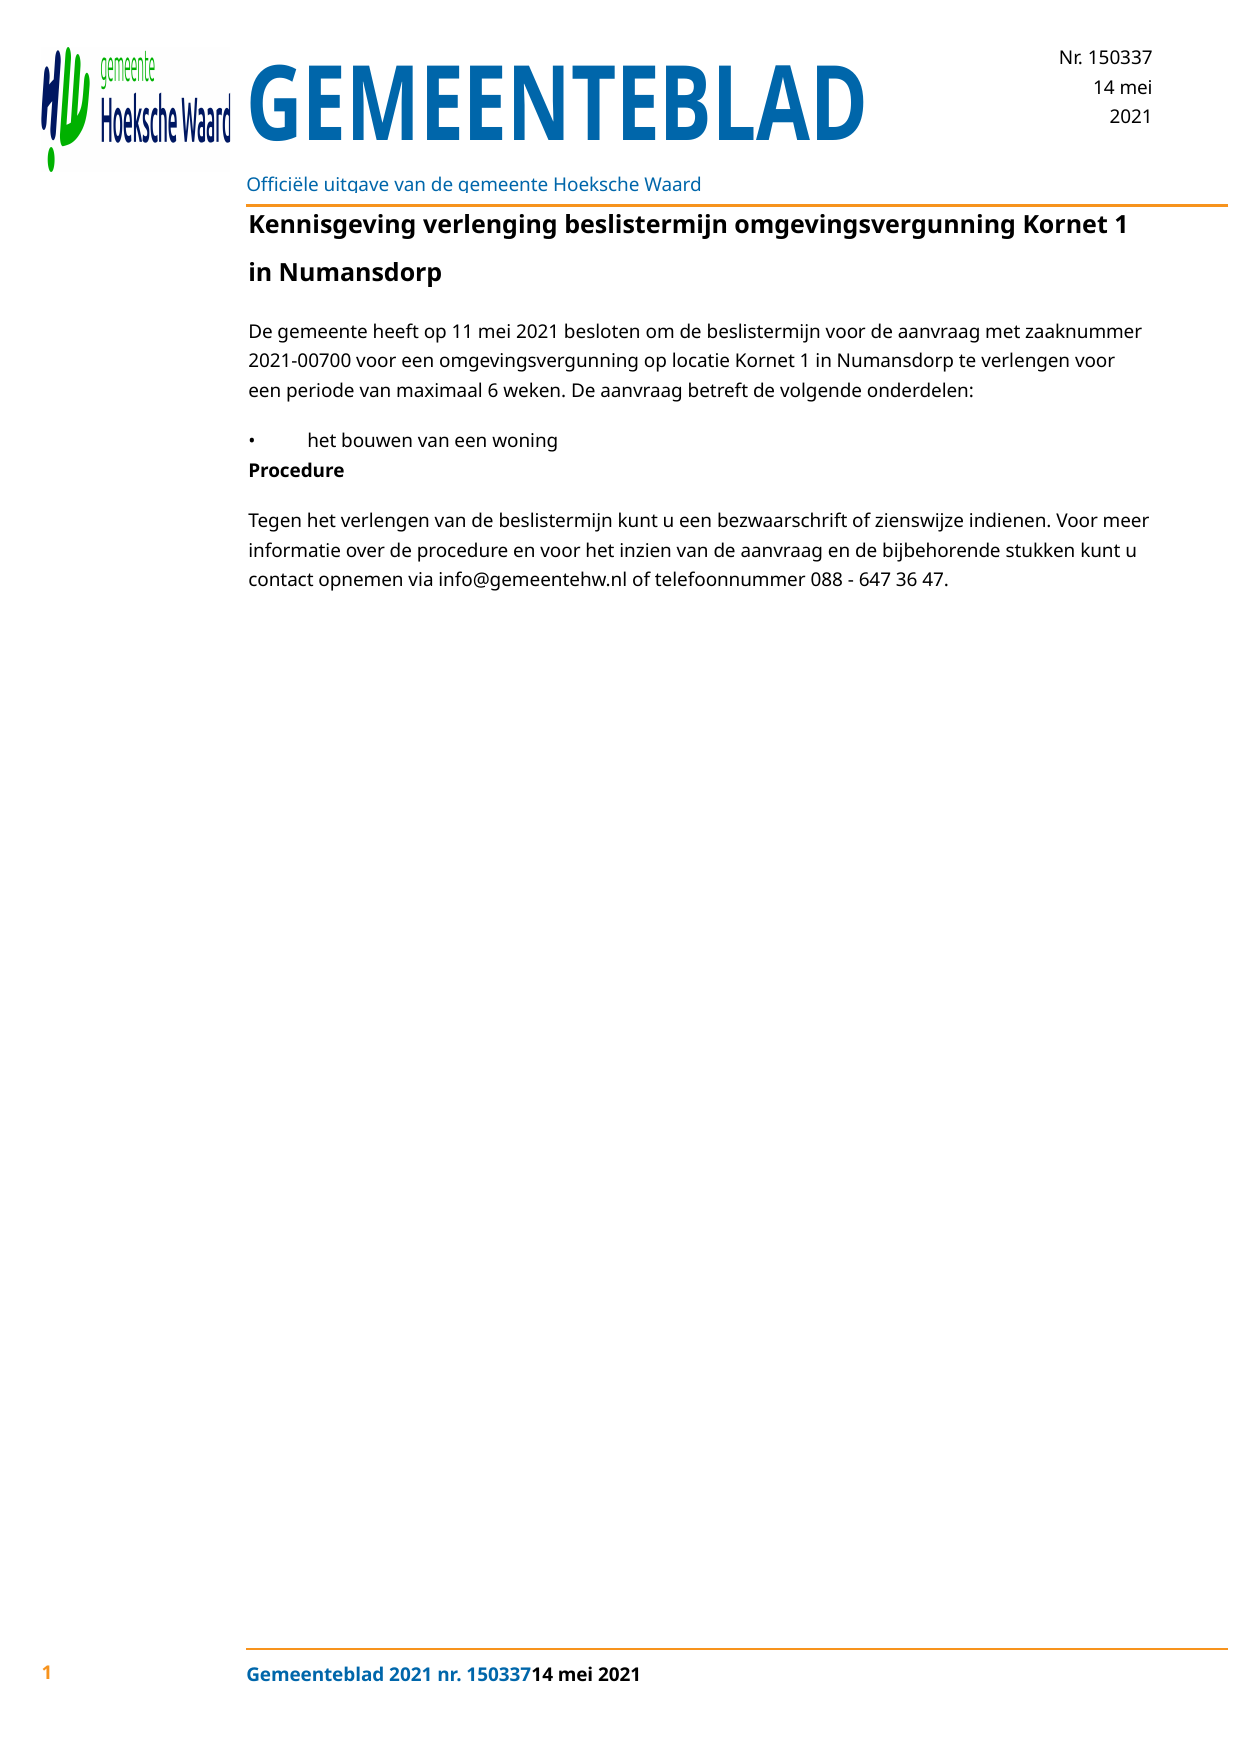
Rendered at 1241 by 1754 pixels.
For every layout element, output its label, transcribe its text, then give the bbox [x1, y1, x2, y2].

list het bouwen van een woning [248, 427, 1152, 453]
picture [41, 47, 231, 172]
text Tegen het verlengen van de beslistermijn kunt u een bezwaarschrift of zienswijze indienen. Voor meer informatie over de procedure en voor het inzien van de aanvraag en de bijbehorende stukken kunt u contact opnemen via info@gemeentehw.nl of telefoonnummer 088 - 647 36 47. [248, 507, 1152, 592]
text Kennisgeving verlenging beslistermijn omgevingsvergunning Kornet 1 in Numansdorp [248, 207, 1152, 288]
text Procedure [248, 457, 1152, 483]
text De gemeente heeft op 11 mei 2021 besloten om de beslistermijn voor de aanvraag met zaaknummer 2021-00700 voor een omgevingsvergunning op locatie Kornet 1 in Numansdorp te verlengen voor een periode van maximaal 6 weken. De aanvraag betreft de volgende onderdelen: [248, 318, 1152, 403]
